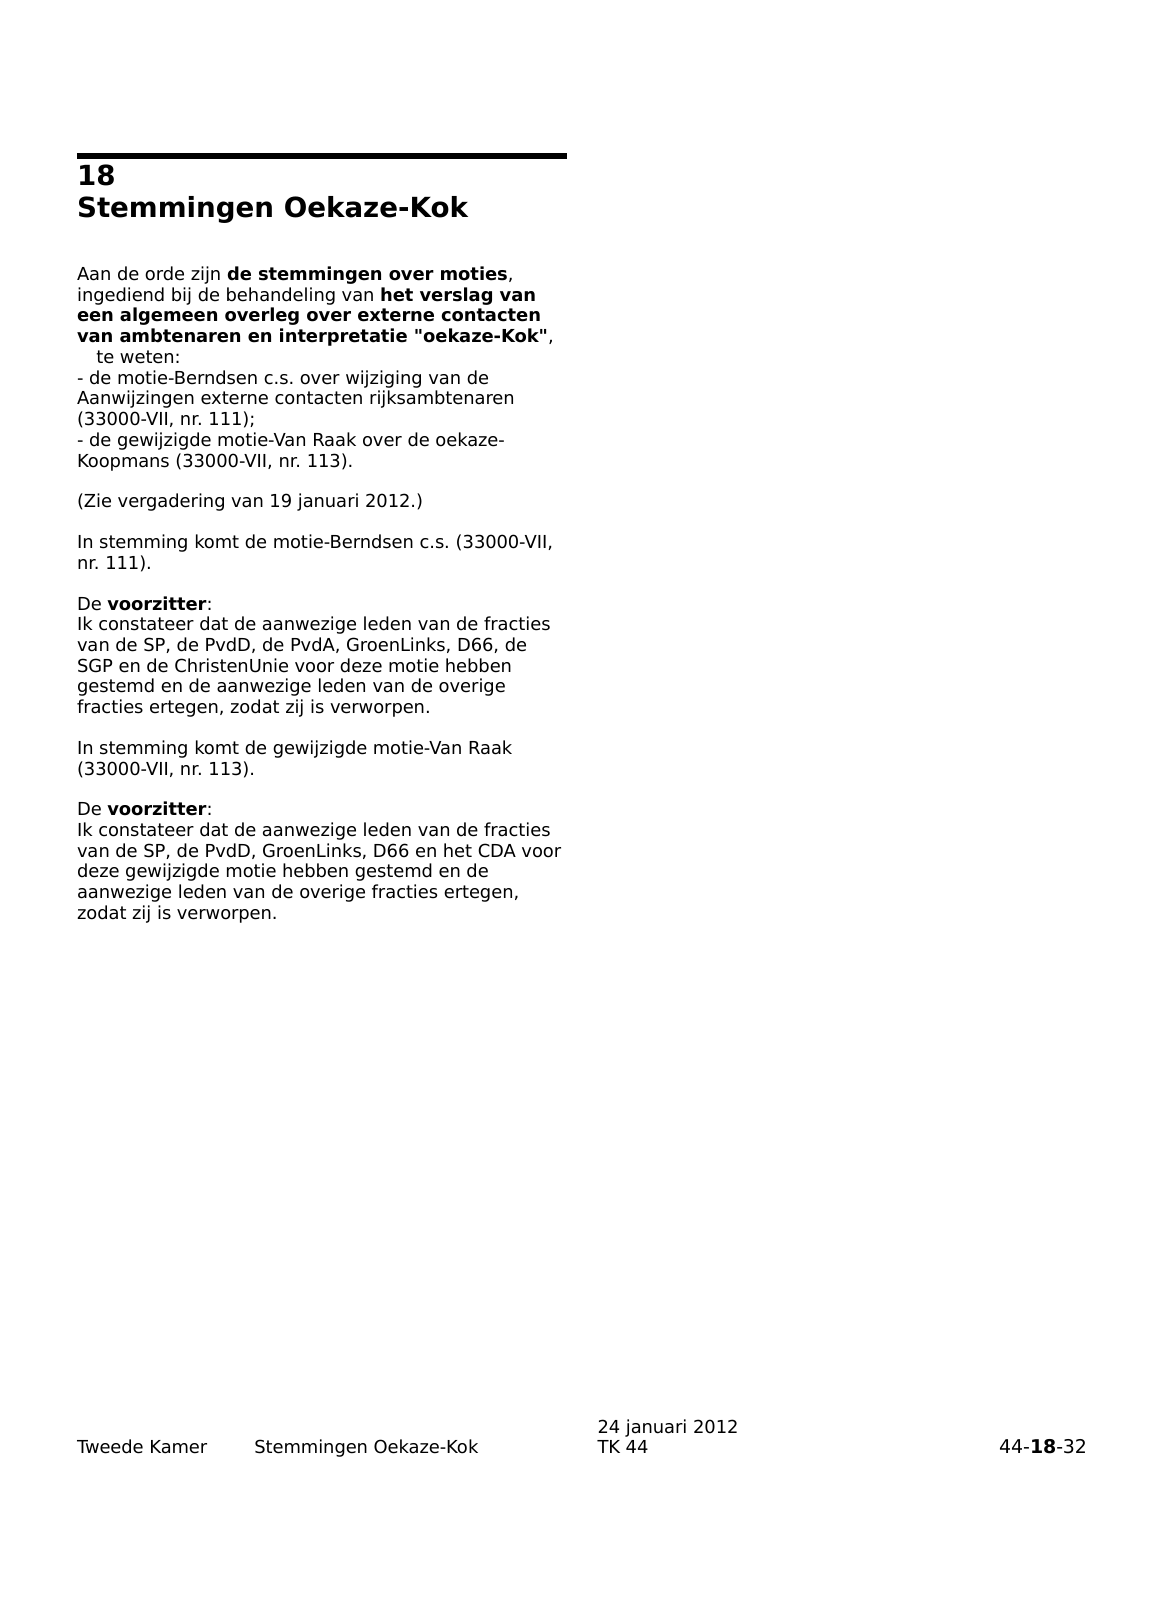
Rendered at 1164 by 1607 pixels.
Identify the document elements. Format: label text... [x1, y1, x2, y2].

text Ik constateer dat de aanwezige leden van de fracties van de SP, de PvdD, GroenLinks, D66 en het CDA voor deze gewijzigde motie hebben gestemd en de aanwezige leden van de overige fracties ertegen, zodat zij is verworpen. [77, 820, 567, 923]
text (Zie vergadering van 19 januari 2012.) [77, 491, 567, 512]
text De voorzitter: [77, 593, 567, 614]
text De voorzitter: [77, 799, 567, 820]
text Aan de orde zijn de stemmingen over moties, ingediend bij de behandeling van het verslag van een algemeen overleg over externe contacten van ambtenaren en interpretatie "oekaze-Kok", [77, 264, 567, 347]
text In stemming komt de gewijzigde motie-Van Raak (33000-VII, nr. 113). [77, 738, 567, 779]
text In stemming komt de motie-Berndsen c.s. (33000-VII, nr. 111). [77, 532, 567, 573]
text te weten: [77, 347, 567, 367]
text Ik constateer dat de aanwezige leden van de fracties van de SP, de PvdD, de PvdA, GroenLinks, D66, de SGP en de ChristenUnie voor deze motie hebben gestemd en de aanwezige leden van de overige fracties ertegen, zodat zij is verworpen. [77, 614, 567, 718]
text - de gewijzigde motie-Van Raak over de oekaze-Koopmans (33000-VII, nr. 113). [77, 430, 567, 471]
text - de motie-Berndsen c.s. over wijziging van de Aanwijzingen externe contacten rijksambtenaren (33000-VII, nr. 111); [77, 367, 567, 430]
title 18 Stemmingen Oekaze-Kok [77, 159, 567, 224]
